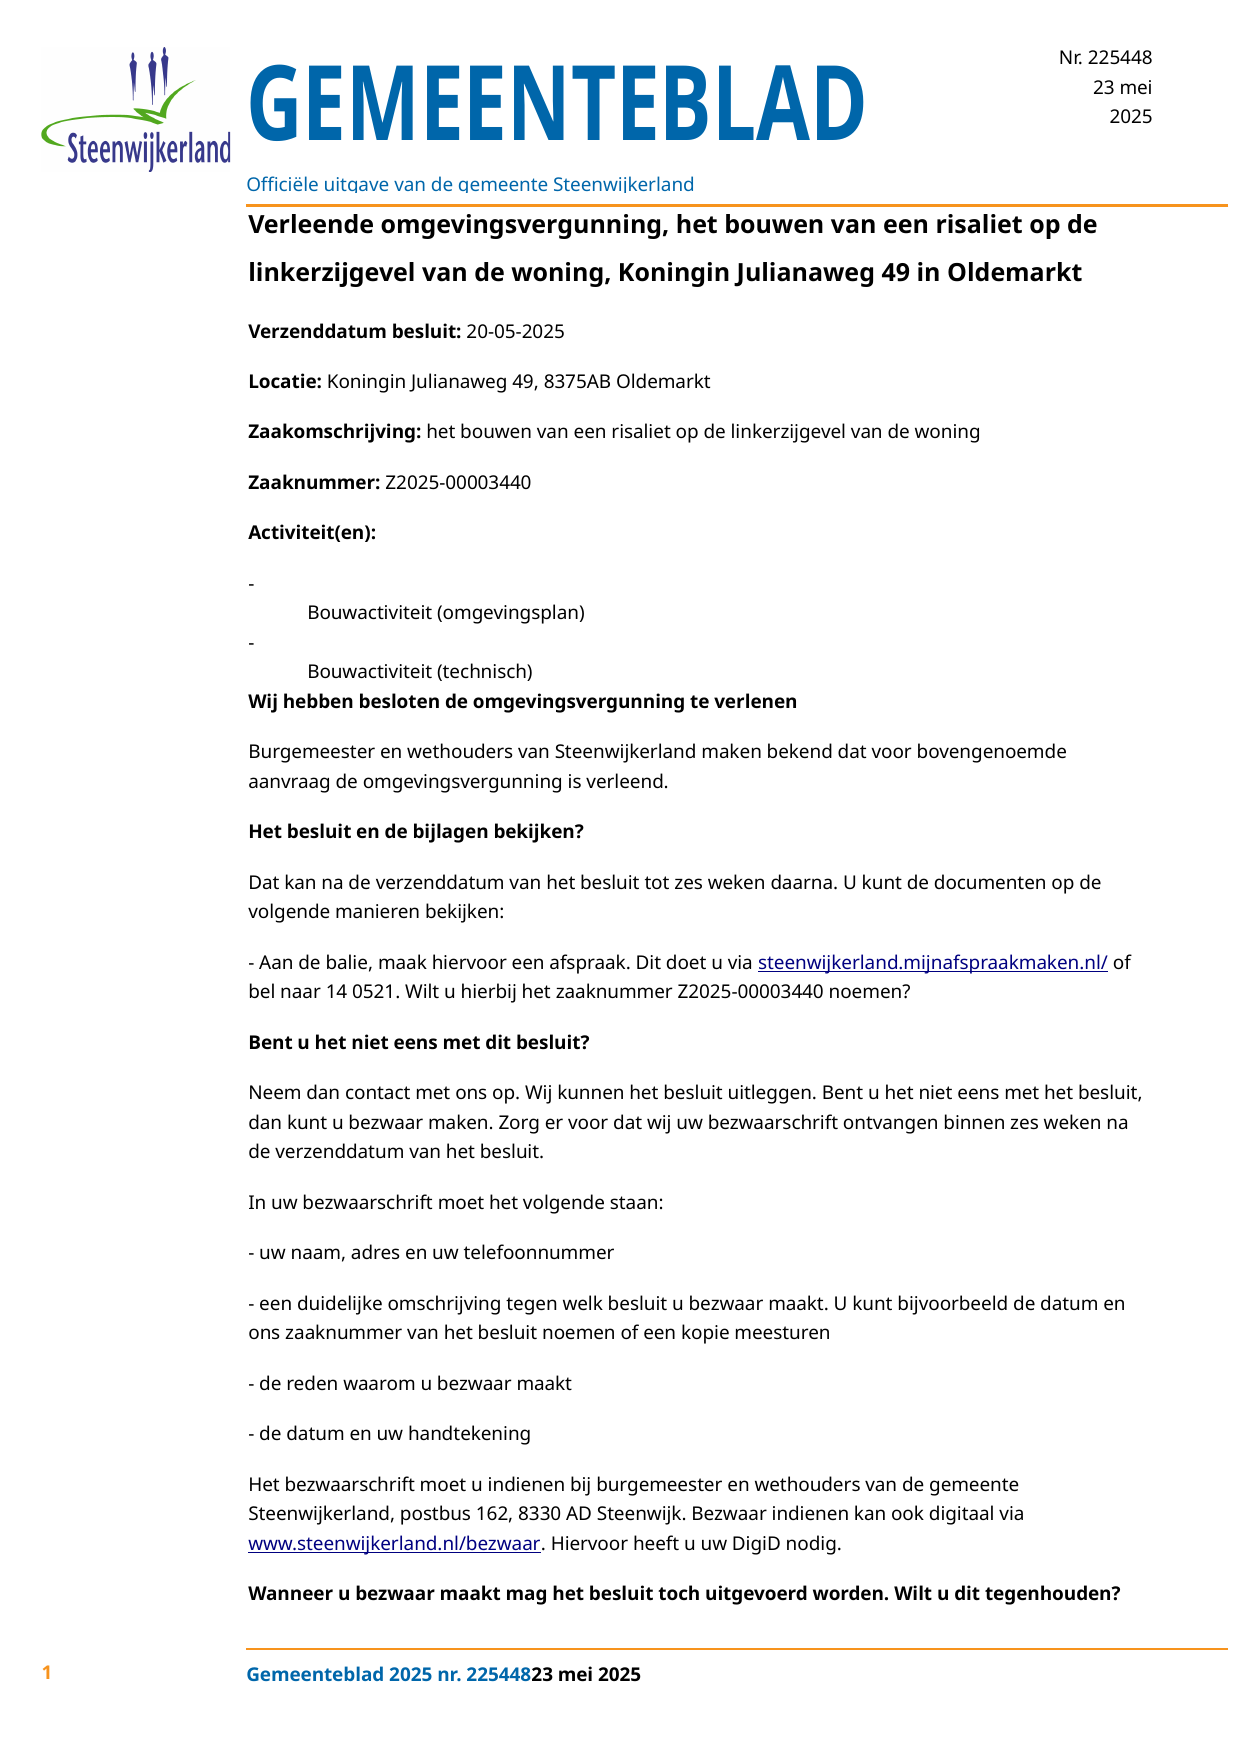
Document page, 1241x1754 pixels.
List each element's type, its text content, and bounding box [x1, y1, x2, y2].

text Verzenddatum besluit: 20-05-2025 [248, 318, 1152, 344]
text Burgemeester en wethouders van Steenwijkerland maken bekend dat voor bovengenoemde aanvraag de omgevingsvergunning is verleend. [248, 739, 1152, 794]
text Dat kan na de verzenddatum van het besluit tot zes weken daarna. U kunt de documenten op de volgende manieren bekijken: [248, 869, 1152, 924]
text Zaakomschrijving: het bouwen van een risaliet op de linkerzijgevel van de woning [248, 419, 1152, 444]
text Locatie: Koningin Julianaweg 49, 8375AB Oldemarkt [248, 368, 1152, 394]
text - de reden waarom u bezwaar maakt [248, 1370, 1152, 1396]
text Wij hebben besloten de omgevingsvergunning te verlenen [248, 688, 1152, 714]
text In uw bezwaarschrift moet het volgende staan: [248, 1189, 1152, 1215]
text - uw naam, adres en uw telefoonnummer [248, 1239, 1152, 1265]
list Bouwactiviteit (omgevingsplan) [248, 599, 1152, 625]
picture [41, 47, 231, 172]
text Activiteit(en): [248, 519, 1152, 545]
text - Aan de balie, maak hiervoor een afspraak. Dit doet u via steenwijkerland.mijnafspraakmaken.nl/ of bel naar 14 0521. Wilt u hierbij het zaaknummer Z2025-00003440 noemen? [248, 949, 1152, 1004]
text Bent u het niet eens met dit besluit? [248, 1029, 1152, 1055]
text Wanneer u bezwaar maakt mag het besluit toch uitgevoerd worden. Wilt u dit tegenhouden? [248, 1580, 1152, 1606]
text Verleende omgevingsvergunning, het bouwen van een risaliet op de linkerzijgevel van de woning, Koningin Julianaweg 49 in Oldemarkt [248, 207, 1152, 288]
text - de datum en uw handtekening [248, 1420, 1152, 1446]
text Het besluit en de bijlagen bekijken? [248, 819, 1152, 844]
text - een duidelijke omschrijving tegen welk besluit u bezwaar maakt. U kunt bijvoorbeeld de datum en ons zaaknummer van het besluit noemen of een kopie meesturen [248, 1290, 1152, 1345]
text Zaaknummer: Z2025-00003440 [248, 469, 1152, 495]
text Het bezwaarschrift moet u indienen bij burgemeester en wethouders van de gemeente Steenwijkerland, postbus 162, 8330 AD Steenwijk. Bezwaar indienen kan ook digitaal via www.steenwijkerland.nl/bezwaar. Hiervoor heeft u uw DigiD nodig. [248, 1471, 1152, 1556]
list Bouwactiviteit (technisch) [248, 659, 1152, 684]
text Neem dan contact met ons op. Wij kunnen het besluit uitleggen. Bent u het niet eens met het besluit, dan kunt u bezwaar maken. Zorg er voor dat wij uw bezwaarschrift ontvangen binnen zes weken na de verzenddatum van het besluit. [248, 1079, 1152, 1164]
